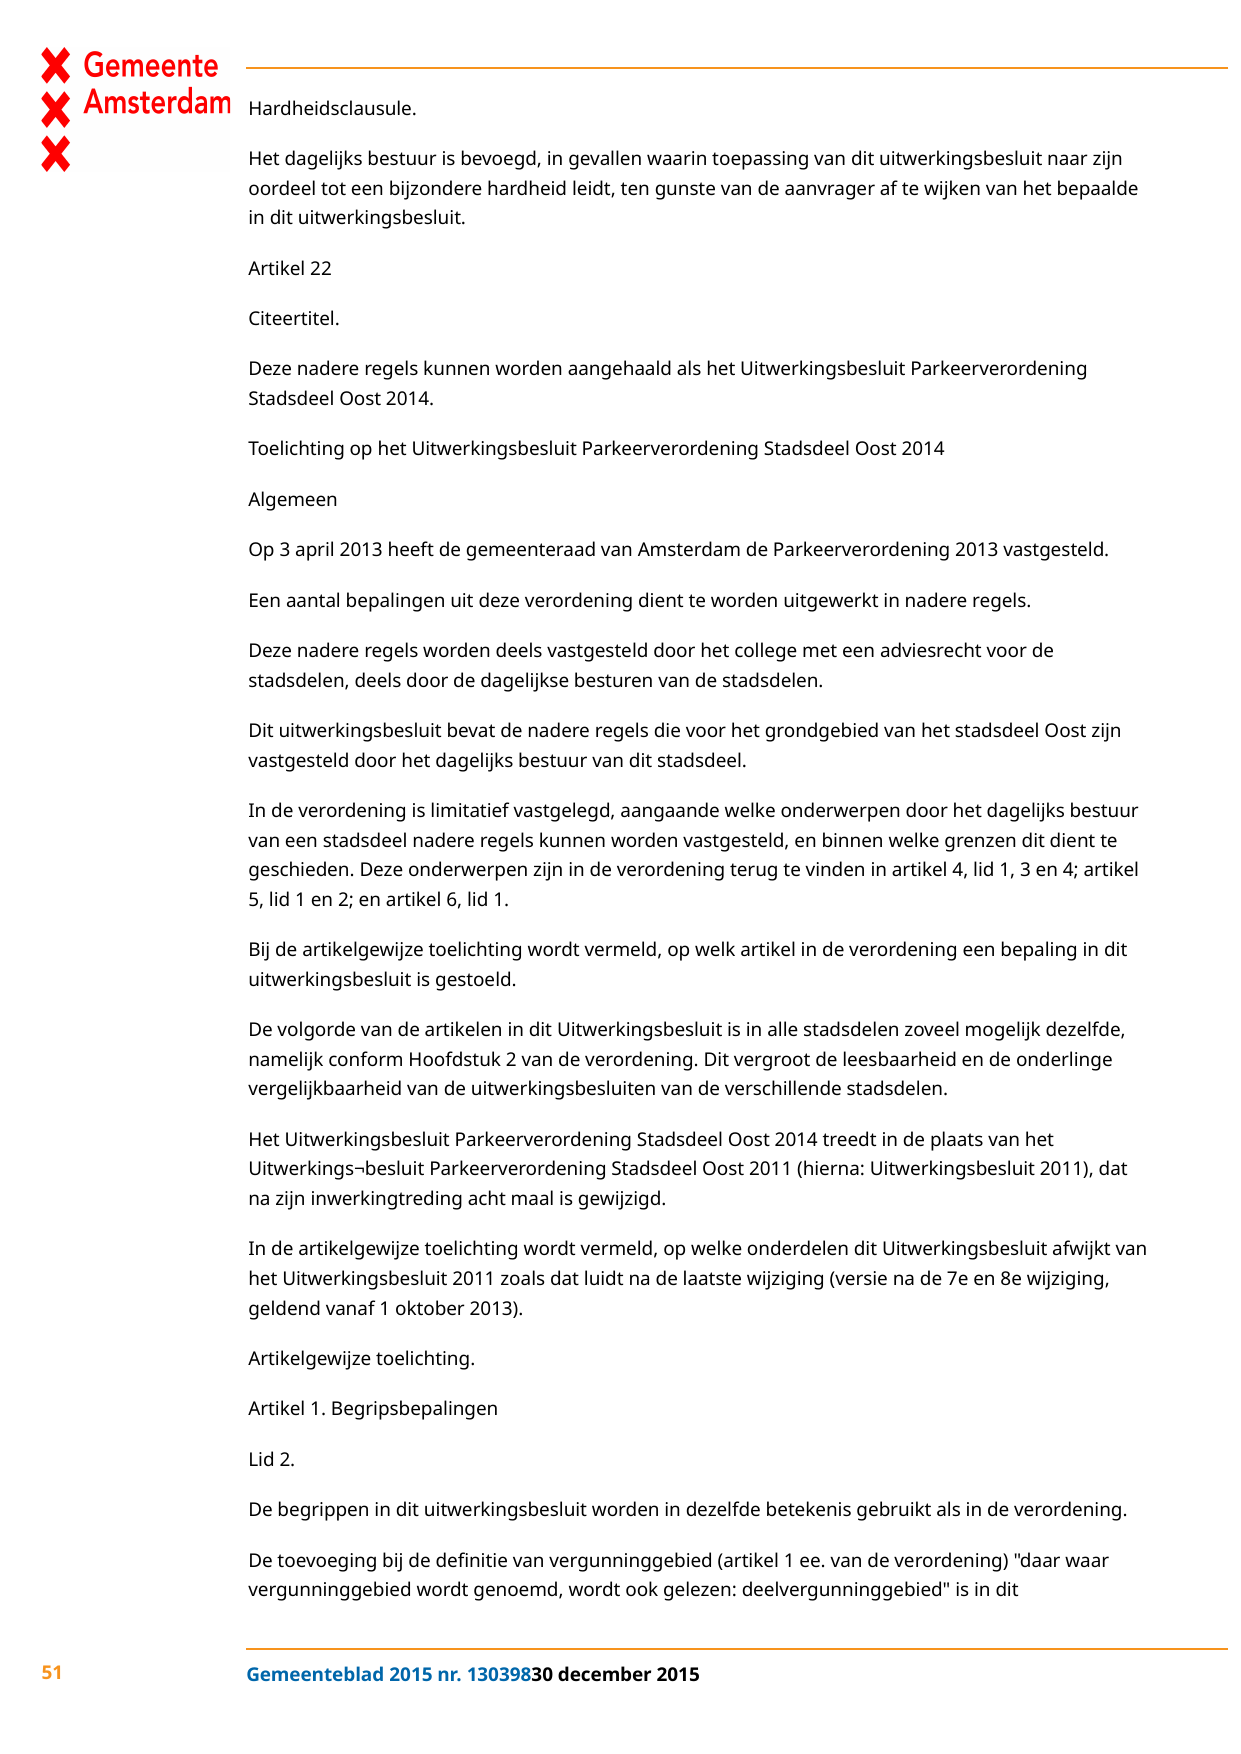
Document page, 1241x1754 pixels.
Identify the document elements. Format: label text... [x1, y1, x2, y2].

text In de artikelgewijze toelichting wordt vermeld, op welke onderdelen dit Uitwerkingsbesluit afwijkt van het Uitwerkingsbesluit 2011 zoals dat luidt na de laatste wijziging (versie na de 7e en 8e wijziging, geldend vanaf 1 oktober 2013). [248, 1236, 1152, 1321]
text Dit uitwerkingsbesluit bevat de nadere regels die voor het grondgebied van het stadsdeel Oost zijn vastgesteld door het dagelijks bestuur van dit stadsdeel. [248, 717, 1152, 773]
text De begrippen in dit uitwerkingsbesluit worden in dezelfde betekenis gebruikt als in de verordening. [248, 1496, 1152, 1522]
text Artikel 1. Begripsbepalingen [248, 1396, 1152, 1421]
text Deze nadere regels kunnen worden aangehaald als het Uitwerkingsbesluit Parkeerverordening Stadsdeel Oost 2014. [248, 356, 1152, 411]
text Op 3 april 2013 heeft de gemeenteraad van Amsterdam de Parkeerverordening 2013 vastgesteld. [248, 536, 1152, 562]
text Algemeen [248, 486, 1152, 512]
text Een aantal bepalingen uit deze verordening dient te worden uitgewerkt in nadere regels. [248, 587, 1152, 613]
text Het Uitwerkingsbesluit Parkeerverordening Stadsdeel Oost 2014 treedt in de plaats van het Uitwerkings¬besluit Parkeerverordening Stadsdeel Oost 2011 (hierna: Uitwerkingsbesluit 2011), dat na zijn inwerkingtreding acht maal is gewijzigd. [248, 1126, 1152, 1211]
text Deze nadere regels worden deels vastgesteld door het college met een adviesrecht voor de stadsdelen, deels door de dagelijkse besturen van de stadsdelen. [248, 637, 1152, 693]
text Bij de artikelgewijze toelichting wordt vermeld, op welk artikel in de verordening een bepaling in dit uitwerkingsbesluit is gestoeld. [248, 936, 1152, 992]
text Lid 2. [248, 1446, 1152, 1472]
text Citeertitel. [248, 305, 1152, 331]
text De volgorde van de artikelen in dit Uitwerkingsbesluit is in alle stadsdelen zoveel mogelijk dezelfde, namelijk conform Hoofdstuk 2 van de verordening. Dit vergroot de leesbaarheid en de onderlinge vergelijkbaarheid van de uitwerkingsbesluiten van de verschillende stadsdelen. [248, 1016, 1152, 1101]
text In de verordening is limitatief vastgelegd, aangaande welke onderwerpen door het dagelijks bestuur van een stadsdeel nadere regels kunnen worden vastgesteld, en binnen welke grenzen dit dient te geschieden. Deze onderwerpen zijn in de verordening terug te vinden in artikel 4, lid 1, 3 en 4; artikel 5, lid 1 en 2; en artikel 6, lid 1. [248, 797, 1152, 912]
text Hardheidsclausule. [248, 95, 1152, 121]
picture [41, 47, 231, 172]
text De toevoeging bij de definitie van vergunninggebied (artikel 1 ee. van de verordening) "daar waar vergunninggebied wordt genoemd, wordt ook gelezen: deelvergunninggebied" is in dit [248, 1547, 1152, 1602]
text Artikelgewijze toelichting. [248, 1345, 1152, 1371]
text Toelichting op het Uitwerkingsbesluit Parkeerverordening Stadsdeel Oost 2014 [248, 436, 1152, 461]
text Artikel 22 [248, 255, 1152, 281]
text Het dagelijks bestuur is bevoegd, in gevallen waarin toepassing van dit uitwerkingsbesluit naar zijn oordeel tot een bijzondere hardheid leidt, ten gunste van de aanvrager af te wijken van het bepaalde in dit uitwerkingsbesluit. [248, 145, 1152, 230]
